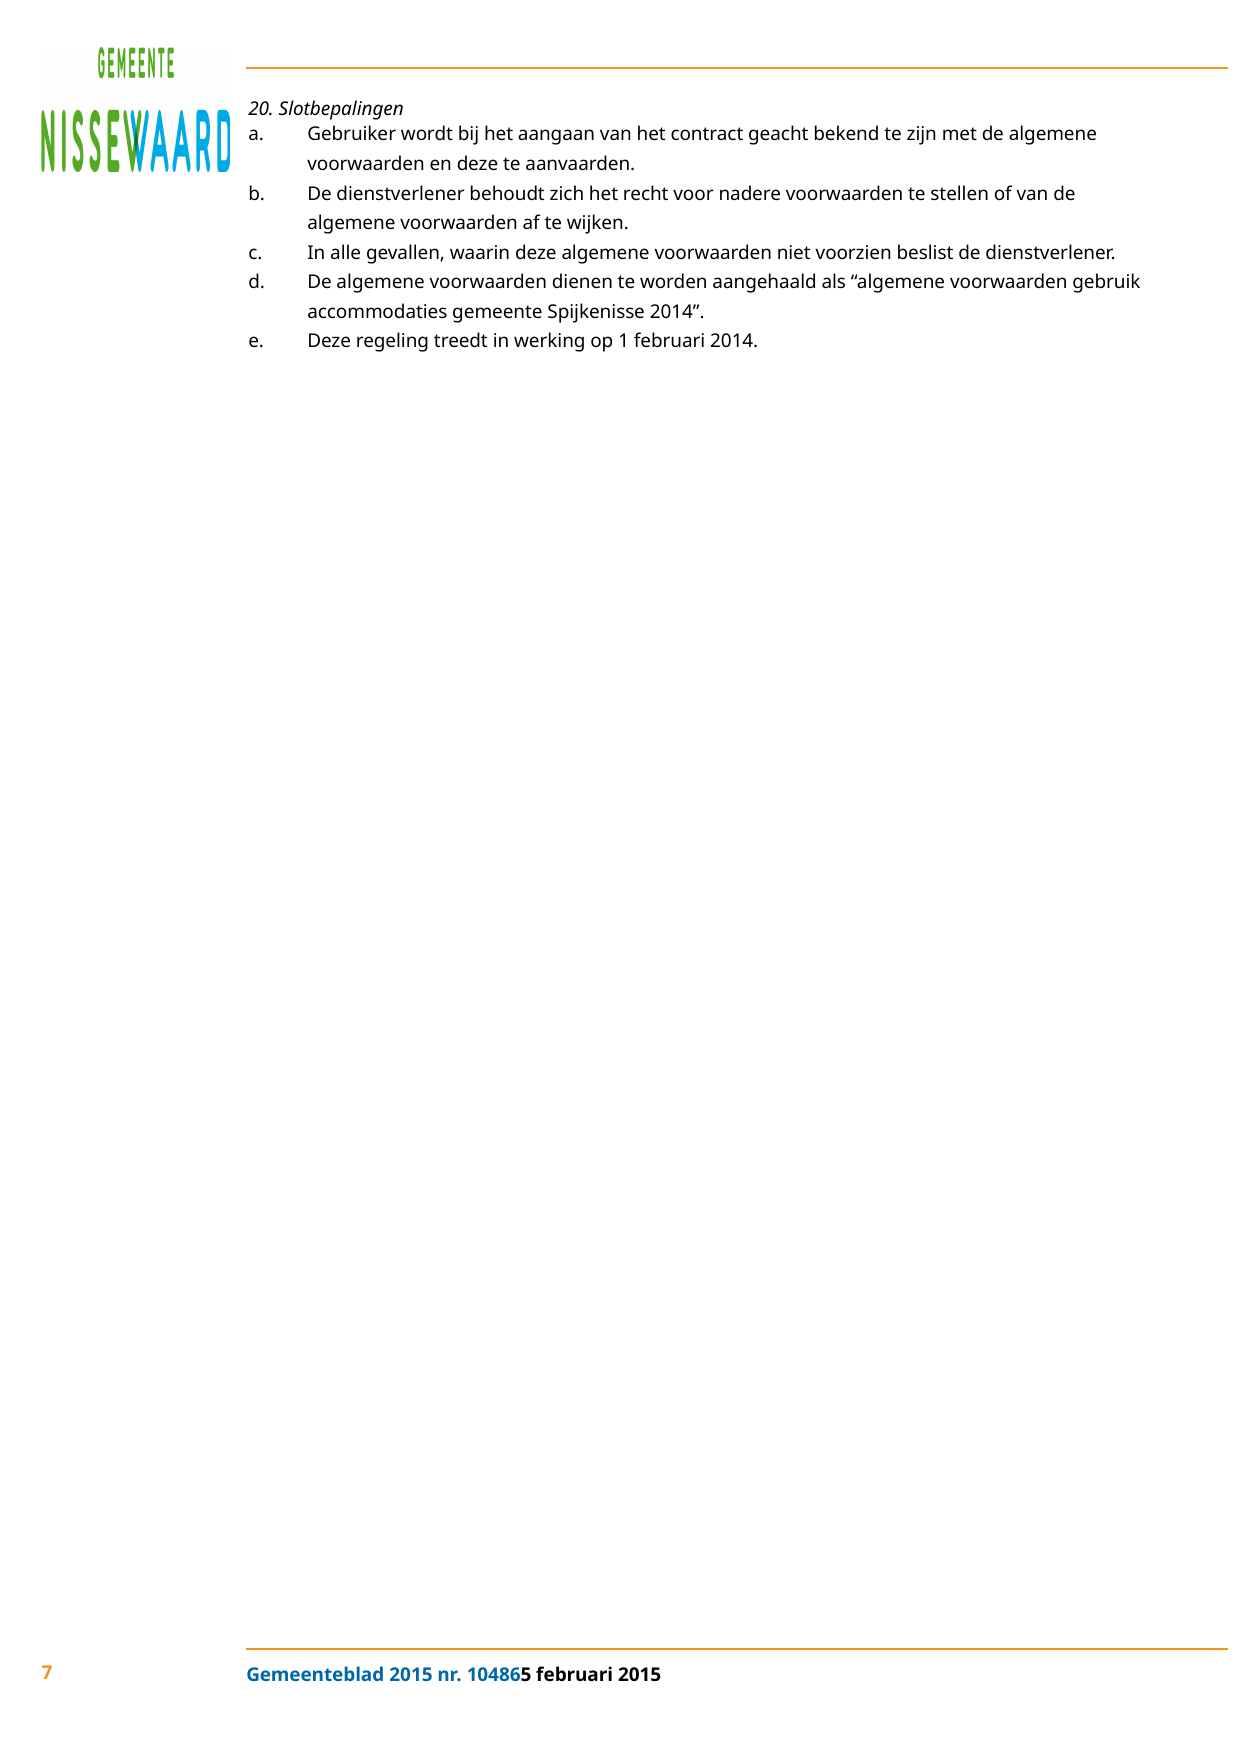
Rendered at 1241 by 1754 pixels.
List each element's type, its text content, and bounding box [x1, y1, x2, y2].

picture [201, 122, 206, 138]
text 20. Slotbepalingen [248, 95, 1152, 121]
picture [176, 157, 187, 172]
picture [222, 122, 227, 160]
picture [200, 151, 206, 172]
list De dienstverlener behoudt zich het recht voor nadere voorwaarden te stellen of van de algemene voorwaarden af te wijken. [248, 180, 1152, 235]
list In alle gevallen, waarin deze algemene voorwaarden niet voorzien beslist de dienstverlener. [248, 239, 1152, 264]
list Deze regeling treedt in werking op 1 februari 2014. [248, 328, 1152, 353]
picture [41, 47, 231, 172]
picture [154, 157, 165, 172]
list Gebruiker wordt bij het aangaan van het contract geacht bekend te zijn met de algemene voorwaarden en deze te aanvaarden. [248, 121, 1152, 176]
list De algemene voorwaarden dienen te worden aangehaald als “algemene voorwaarden gebruik accommodaties gemeente Spijkenisse 2014”. [248, 268, 1152, 324]
